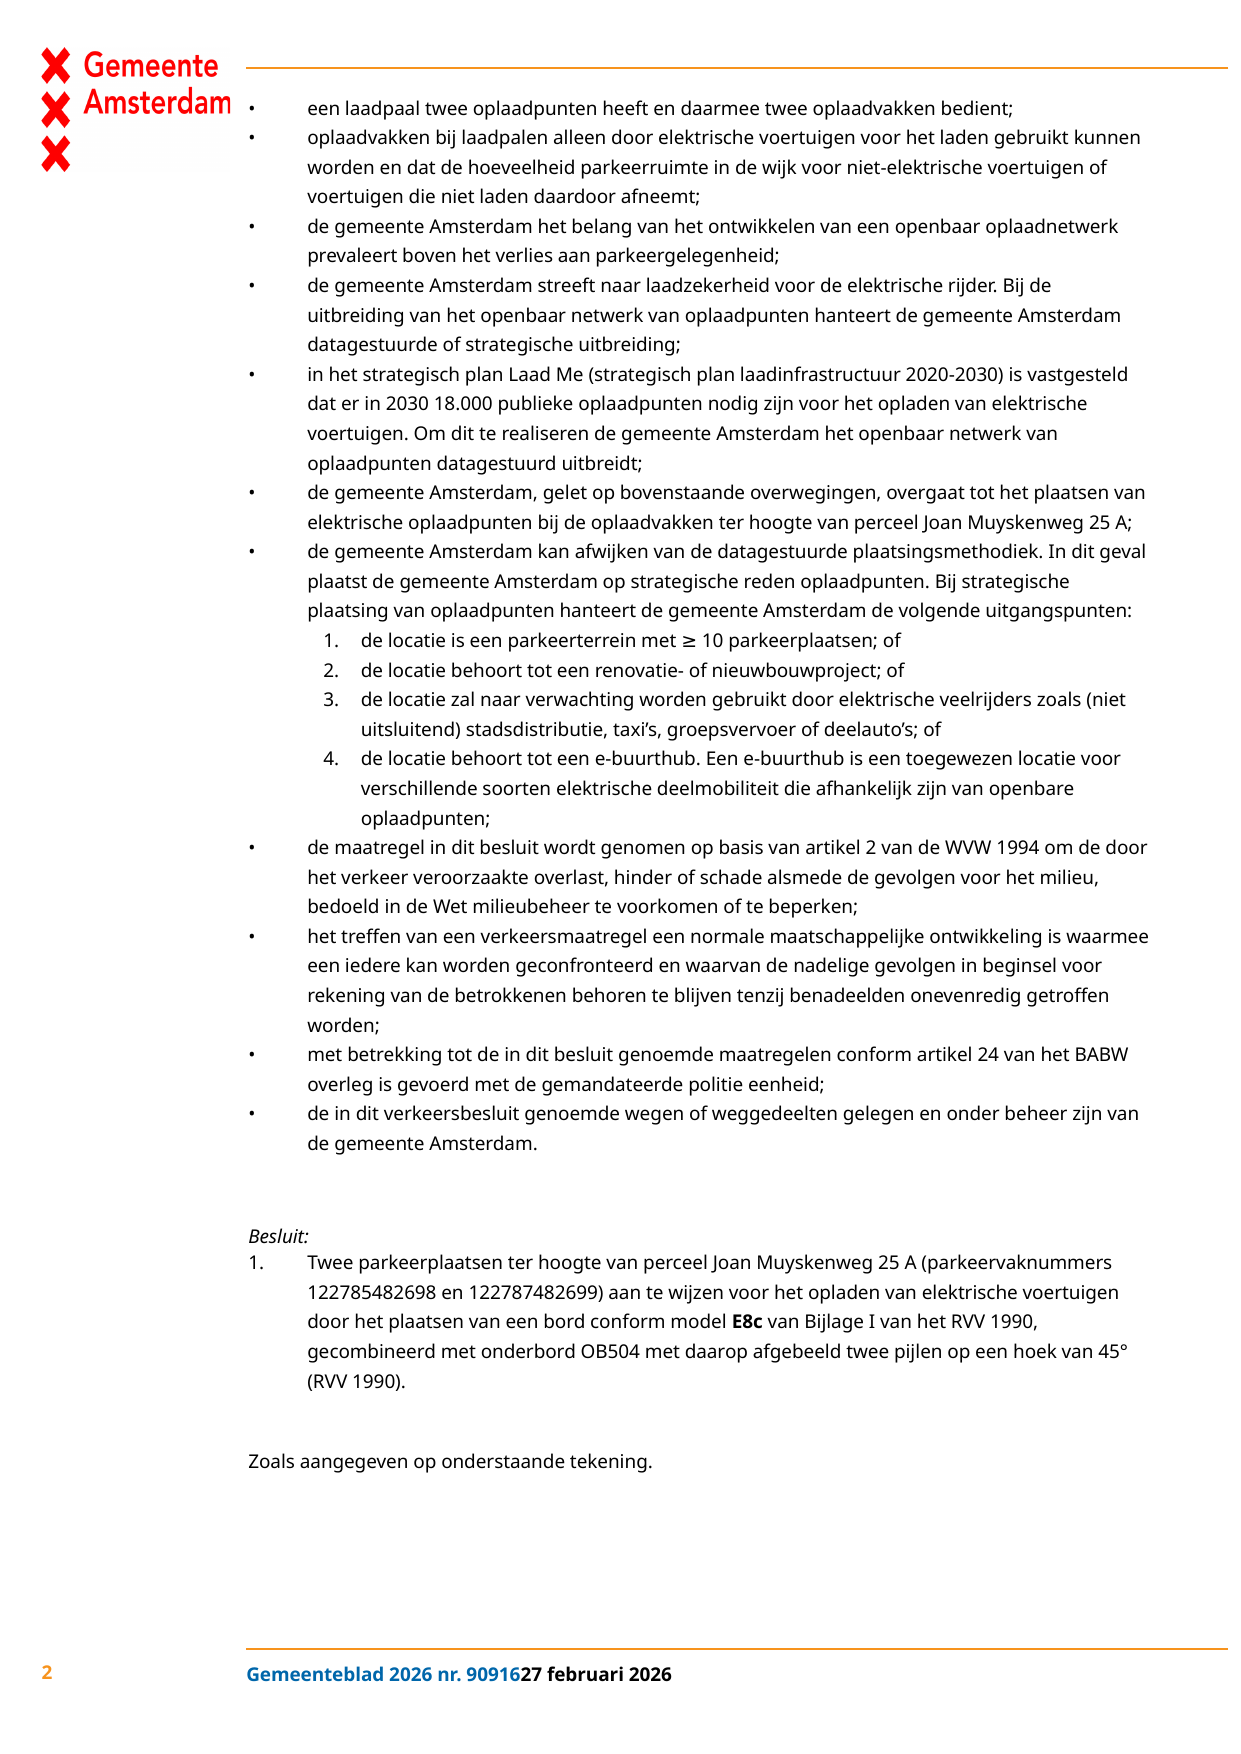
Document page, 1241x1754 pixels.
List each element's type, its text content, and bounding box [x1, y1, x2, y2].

list de gemeente Amsterdam kan afwijken van de datagestuurde plaatsingsmethodiek. In dit geval plaatst de gemeente Amsterdam op strategische reden oplaadpunten. Bij strategische plaatsing van oplaadpunten hanteert de gemeente Amsterdam de volgende uitgangspunten: [248, 538, 1152, 623]
list de in dit verkeersbesluit genoemde wegen of weggedeelten gelegen en onder beheer zijn van de gemeente Amsterdam. [248, 1101, 1152, 1156]
text Besluit: [248, 1224, 1152, 1249]
list de locatie is een parkeerterrein met ≥ 10 parkeerplaatsen; of [323, 627, 1152, 653]
list de maatregel in dit besluit wordt genomen op basis van artikel 2 van de WVW 1994 om de door het verkeer veroorzaakte overlast, hinder of schade alsmede de gevolgen voor het milieu, bedoeld in de Wet milieubeheer te voorkomen of te beperken; [248, 834, 1152, 919]
list met betrekking tot de in dit besluit genoemde maatregelen conform artikel 24 van het BABW overleg is gevoerd met de gemandateerde politie eenheid; [248, 1041, 1152, 1097]
list oplaadvakken bij laadpalen alleen door elektrische voertuigen voor het laden gebruikt kunnen worden en dat de hoeveelheid parkeerruimte in de wijk voor niet-elektrische voertuigen of voertuigen die niet laden daardoor afneemt; [248, 124, 1152, 209]
text Zoals aangegeven op onderstaande tekening. [248, 1448, 1152, 1473]
list het treffen van een verkeersmaatregel een normale maatschappelijke ontwikkeling is waarmee een iedere kan worden geconfronteerd en waarvan de nadelige gevolgen in beginsel voor rekening van de betrokkenen behoren te blijven tenzij benadeelden onevenredig getroffen worden; [248, 923, 1152, 1038]
list Twee parkeerplaatsen ter hoogte van perceel Joan Muyskenweg 25 A (parkeervaknummers 122785482698 en 122787482699) aan te wijzen voor het opladen van elektrische voertuigen door het plaatsen van een bord conform model E8c van Bijlage I van het RVV 1990, gecombineerd met onderbord OB504 met daarop afgebeeld twee pijlen op een hoek van 45° (RVV 1990). [248, 1249, 1152, 1393]
list de gemeente Amsterdam streeft naar laadzekerheid voor de elektrische rijder. Bij de uitbreiding van het openbaar netwerk van oplaadpunten hanteert de gemeente Amsterdam datagestuurde of strategische uitbreiding; [248, 272, 1152, 357]
list de locatie behoort tot een renovatie- of nieuwbouwproject; of [323, 657, 1152, 683]
list de gemeente Amsterdam het belang van het ontwikkelen van een openbaar oplaadnetwerk prevaleert boven het verlies aan parkeergelegenheid; [248, 213, 1152, 268]
list in het strategisch plan Laad Me (strategisch plan laadinfrastructuur 2020-2030) is vastgesteld dat er in 2030 18.000 publieke oplaadpunten nodig zijn voor het opladen van elektrische voertuigen. Om dit te realiseren de gemeente Amsterdam het openbaar netwerk van oplaadpunten datagestuurd uitbreidt; [248, 361, 1152, 476]
list een laadpaal twee oplaadpunten heeft en daarmee twee oplaadvakken bedient; [248, 95, 1152, 121]
picture [41, 47, 231, 172]
list de locatie behoort tot een e-buurthub. Een e-buurthub is een toegewezen locatie voor verschillende soorten elektrische deelmobiliteit die afhankelijk zijn van openbare oplaadpunten; [323, 746, 1152, 831]
list de gemeente Amsterdam, gelet op bovenstaande overwegingen, overgaat tot het plaatsen van elektrische oplaadpunten bij de oplaadvakken ter hoogte van perceel Joan Muyskenweg 25 A; [248, 479, 1152, 535]
list de locatie zal naar verwachting worden gebruikt door elektrische veelrijders zoals (niet uitsluitend) stadsdistributie, taxi’s, groepsvervoer of deelauto’s; of [323, 686, 1152, 742]
